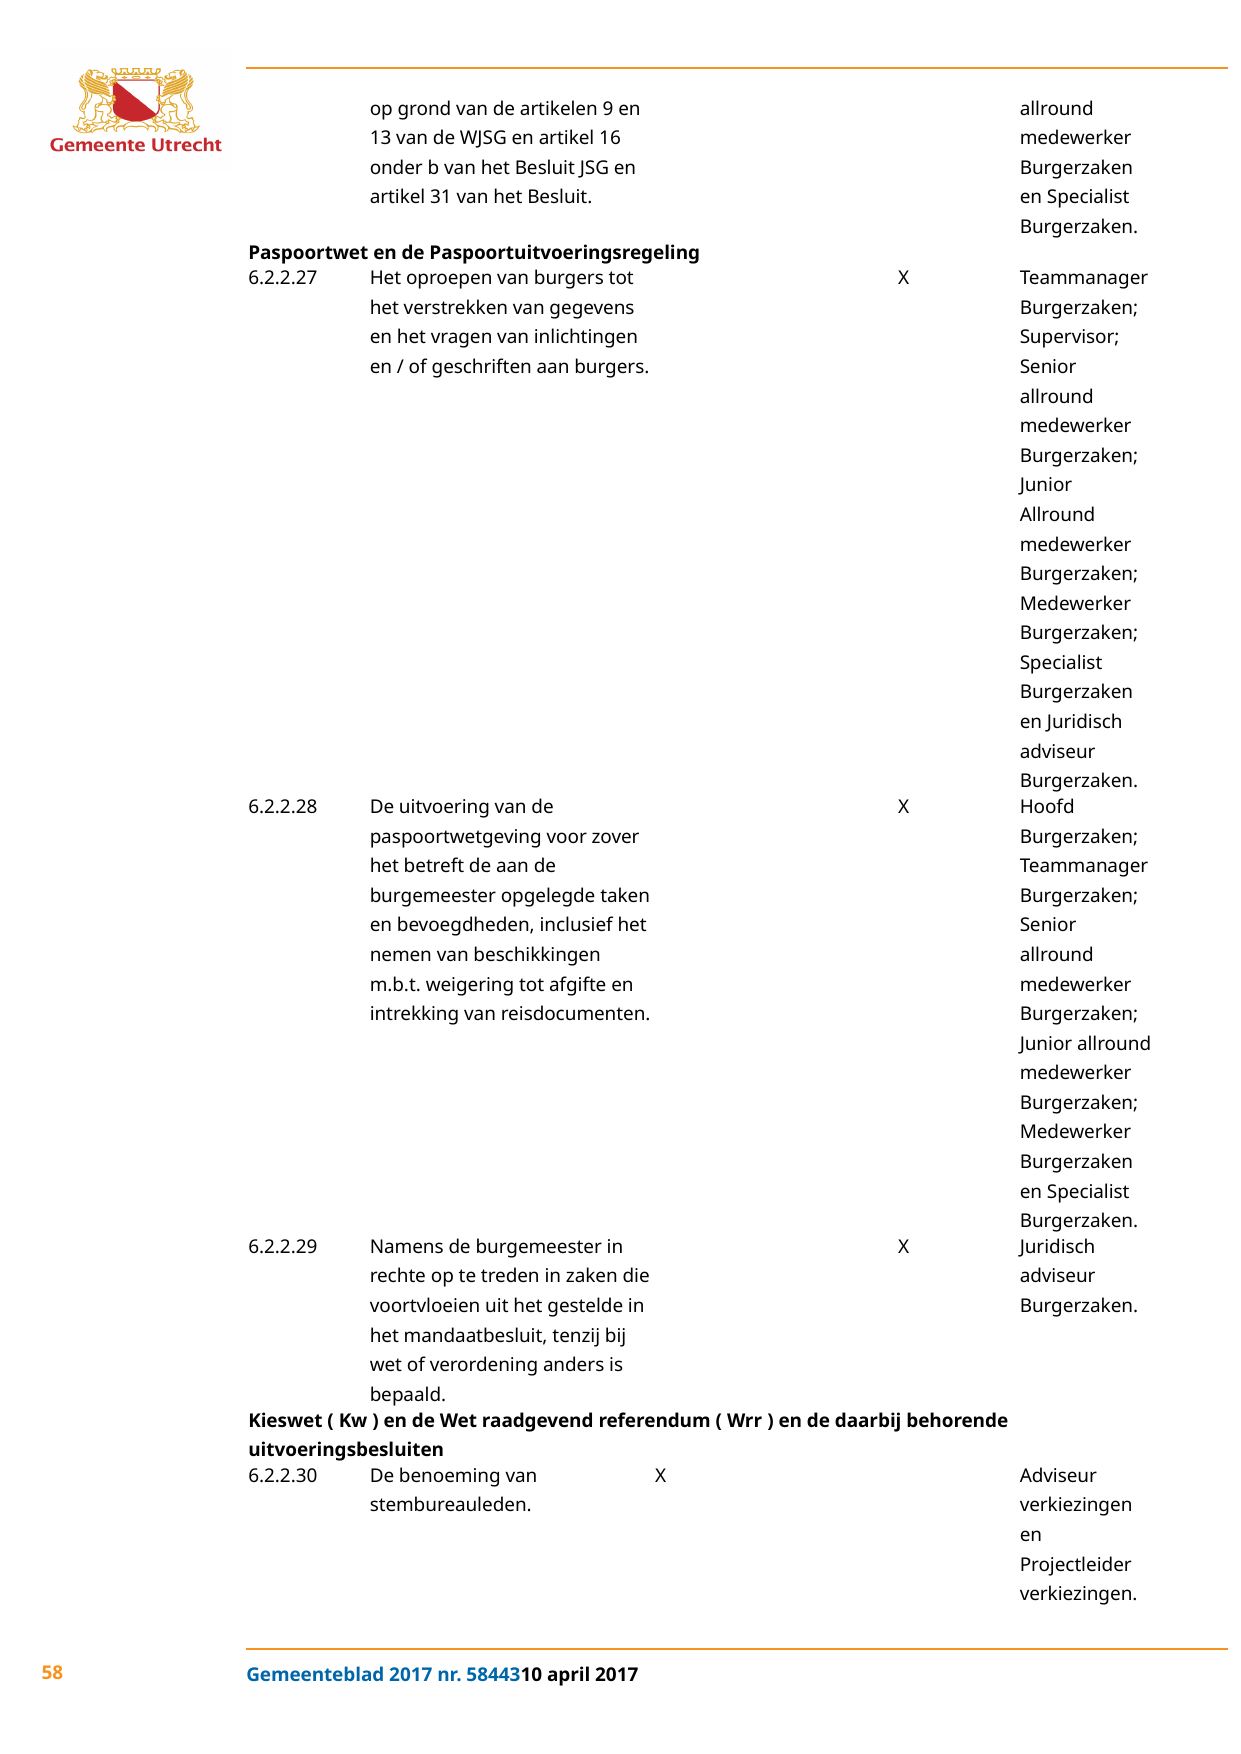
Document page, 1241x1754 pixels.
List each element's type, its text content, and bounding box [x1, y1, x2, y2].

table_cell 6.2.2.30 [248, 1462, 369, 1606]
table_cell 6.2.2.27 [248, 265, 369, 793]
table_cell Kieswet ( Kw ) en de Wet raadgevend referendum ( Wrr ) en de daarbij behorende uitvoeringsbesluiten [248, 1407, 1152, 1462]
table_cell X [898, 1233, 1019, 1407]
table_cell X [898, 793, 1019, 1233]
table_cell [655, 265, 898, 793]
table_cell Paspoortwet en de Paspoortuitvoeringsregeling [248, 239, 1152, 264]
table_cell De uitvoering van de paspoortwetgeving voor zover het betreft de aan de burgemeester opgelegde taken en bevoegdheden, inclusief het nemen van beschikkingen m.b.t. weigering tot afgifte en intrekking van reisdocumenten. [370, 793, 655, 1233]
table_cell X [655, 1462, 898, 1606]
table_cell De benoeming van stembureauleden. [370, 1462, 655, 1606]
table_cell [898, 1462, 1019, 1606]
table_cell Het oproepen van burgers tot het verstrekken van gegevens en het vragen van inlichtingen en / of geschriften aan burgers. [370, 265, 655, 793]
table_cell [898, 95, 1019, 239]
table_cell Hoofd Burgerzaken; Teammanager Burgerzaken; Senior allround medewerker Burgerzaken; Junior allround medewerker Burgerzaken; Medewerker Burgerzaken en Specialist Burgerzaken. [1020, 793, 1152, 1233]
table_cell 6.2.2.28 [248, 793, 369, 1233]
table_cell allround medewerker Burgerzaken en Specialist Burgerzaken. [1020, 95, 1152, 239]
table_cell [248, 95, 369, 239]
table_cell Juridisch adviseur Burgerzaken. [1020, 1233, 1152, 1407]
table_cell [655, 1233, 898, 1407]
table_cell op grond van de artikelen 9 en 13 van de WJSG en artikel 16 onder b van het Besluit JSG en artikel 31 van het Besluit. [370, 95, 655, 239]
table_cell Namens de burgemeester in rechte op te treden in zaken die voortvloeien uit het gestelde in het mandaatbesluit, tenzij bij wet of verordening anders is bepaald. [370, 1233, 655, 1407]
table_cell 6.2.2.29 [248, 1233, 369, 1407]
table_cell [655, 793, 898, 1233]
picture [41, 47, 231, 172]
table_cell [655, 95, 898, 239]
table_cell Adviseur verkiezingen en Projectleider verkiezingen. [1020, 1462, 1152, 1606]
table_cell X [898, 265, 1019, 793]
table_cell Teammanager Burgerzaken; Supervisor; Senior allround medewerker Burgerzaken; Junior Allround medewerker Burgerzaken; Medewerker Burgerzaken; Specialist Burgerzaken en Juridisch adviseur Burgerzaken. [1020, 265, 1152, 793]
